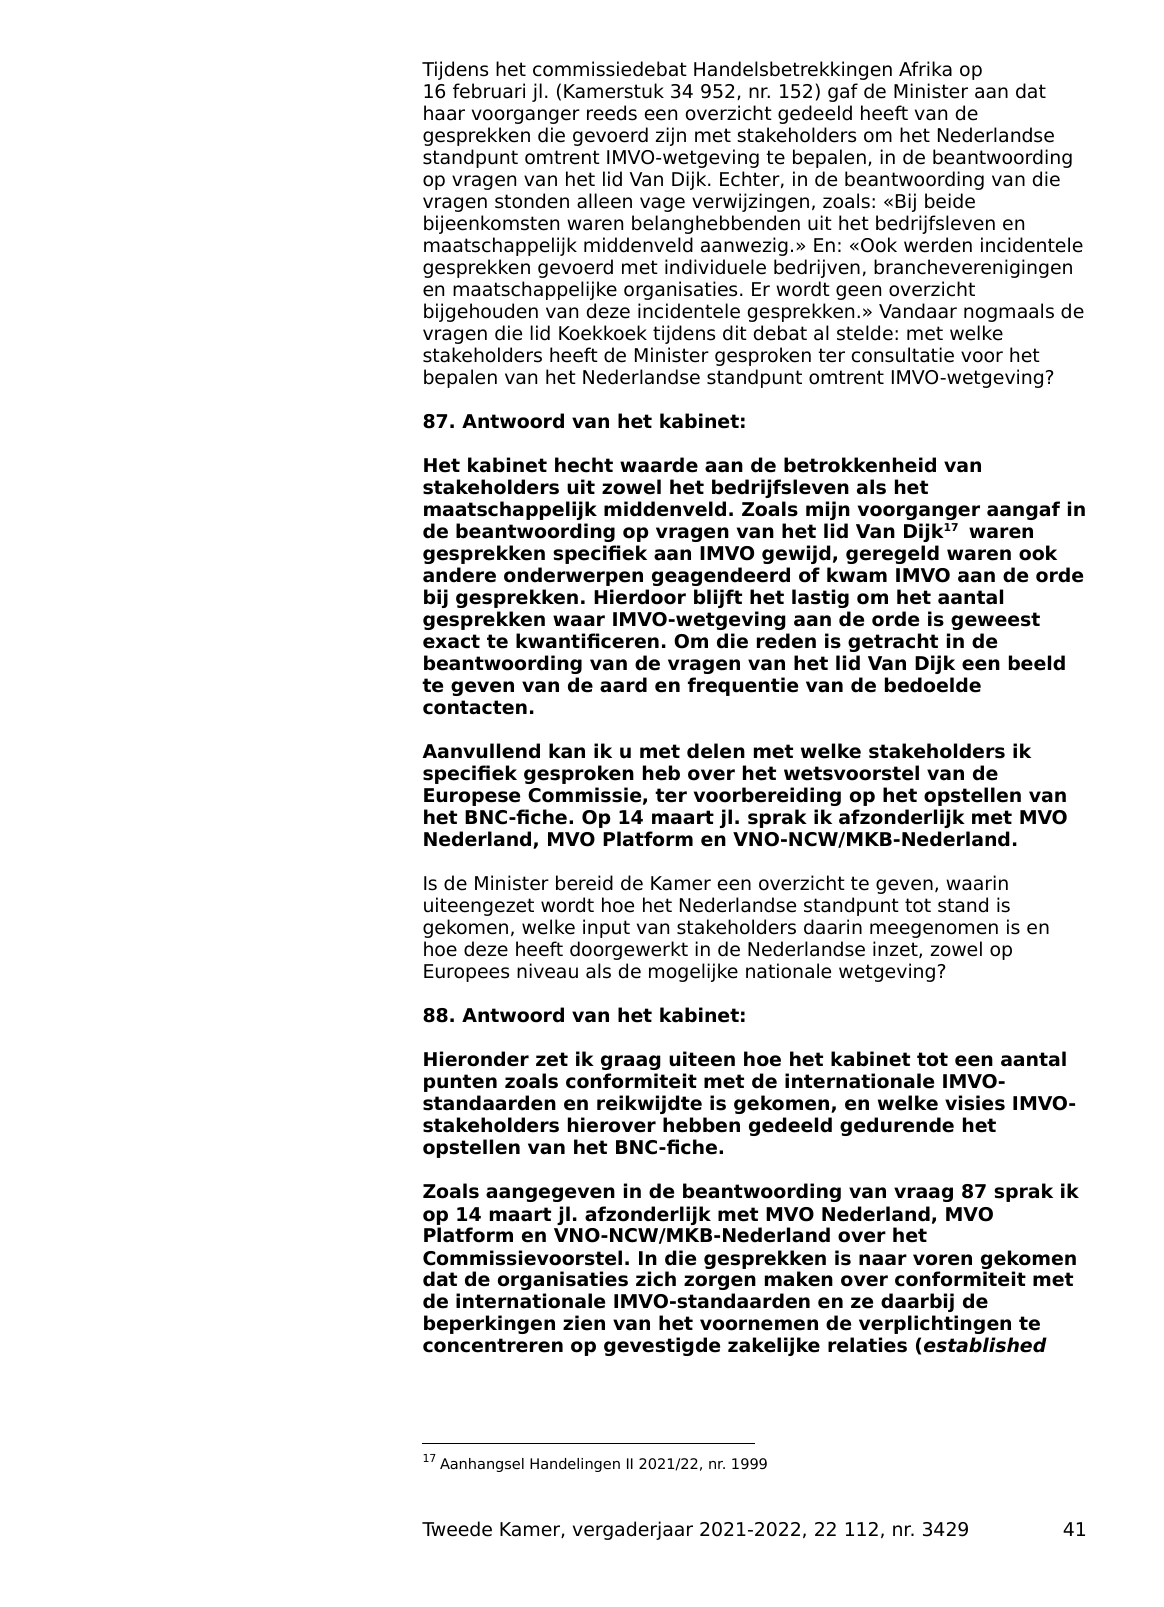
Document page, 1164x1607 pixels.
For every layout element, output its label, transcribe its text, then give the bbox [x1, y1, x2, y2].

subtitle 88. Antwoord van het kabinet: [422, 1005, 1087, 1027]
subtitle 87. Antwoord van het kabinet: [422, 411, 1087, 433]
text Aanhangsel Handelingen II 2021/22, nr. 1999 [422, 1452, 1087, 1474]
text Tijdens het commissiedebat Handelsbetrekkingen Afrika op 16 februari jl. (Kamerstuk 34 952, nr. 152) gaf de Minister aan dat haar voorganger reeds een overzicht gedeeld heeft van de gesprekken die gevoerd zijn met stakeholders om het Nederlandse standpunt omtrent IMVO-wetgeving te bepalen, in de beantwoording op vragen van het lid Van Dijk. Echter, in de beantwoording van die vragen stonden alleen vage verwijzingen, zoals: «Bij beide bijeenkomsten waren belanghebbenden uit het bedrijfsleven en maatschappelijk middenveld aanwezig.» En: «Ook werden incidentele gesprekken gevoerd met individuele bedrijven, brancheverenigingen en maatschappelijke organisaties. Er wordt geen overzicht bijgehouden van deze incidentele gesprekken.» Vandaar nogmaals de vragen die lid Koekkoek tijdens dit debat al stelde: met welke stakeholders heeft de Minister gesproken ter consultatie voor het bepalen van het Nederlandse standpunt omtrent IMVO-wetgeving? [422, 59, 1087, 389]
text Zoals aangegeven in de beantwoording van vraag 87 sprak ik op 14 maart jl. afzonderlijk met MVO Nederland, MVO Platform en VNO-NCW/MKB-Nederland over het Commissievoorstel. In die gesprekken is naar voren gekomen dat de organisaties zich zorgen maken over conformiteit met de internationale IMVO-standaarden en ze daarbij de beperkingen zien van het voornemen de verplichtingen te concentreren op gevestigde zakelijke relaties (established [422, 1181, 1087, 1357]
text Het kabinet hecht waarde aan de betrokkenheid van stakeholders uit zowel het bedrijfsleven als het maatschappelijk middenveld. Zoals mijn voorganger aangaf in de beantwoording op vragen van het lid Van Dijk waren gesprekken specifiek aan IMVO gewijd, geregeld waren ook andere onderwerpen geagendeerd of kwam IMVO aan de orde bij gesprekken. Hierdoor blijft het lastig om het aantal gesprekken waar IMVO-wetgeving aan de orde is geweest exact te kwantificeren. Om die reden is getracht in de beantwoording van de vragen van het lid Van Dijk een beeld te geven van de aard en frequentie van de bedoelde contacten. [422, 455, 1087, 719]
text Aanvullend kan ik u met delen met welke stakeholders ik specifiek gesproken heb over het wetsvoorstel van de Europese Commissie, ter voorbereiding op het opstellen van het BNC-fiche. Op 14 maart jl. sprak ik afzonderlijk met MVO Nederland, MVO Platform en VNO-NCW/MKB-Nederland. [422, 741, 1087, 851]
text Is de Minister bereid de Kamer een overzicht te geven, waarin uiteengezet wordt hoe het Nederlandse standpunt tot stand is gekomen, welke input van stakeholders daarin meegenomen is en hoe deze heeft doorgewerkt in de Nederlandse inzet, zowel op Europees niveau als de mogelijke nationale wetgeving? [422, 873, 1087, 983]
text Hieronder zet ik graag uiteen hoe het kabinet tot een aantal punten zoals conformiteit met de internationale IMVO-standaarden en reikwijdte is gekomen, en welke visies IMVO-stakeholders hierover hebben gedeeld gedurende het opstellen van het BNC-fiche. [422, 1049, 1087, 1159]
